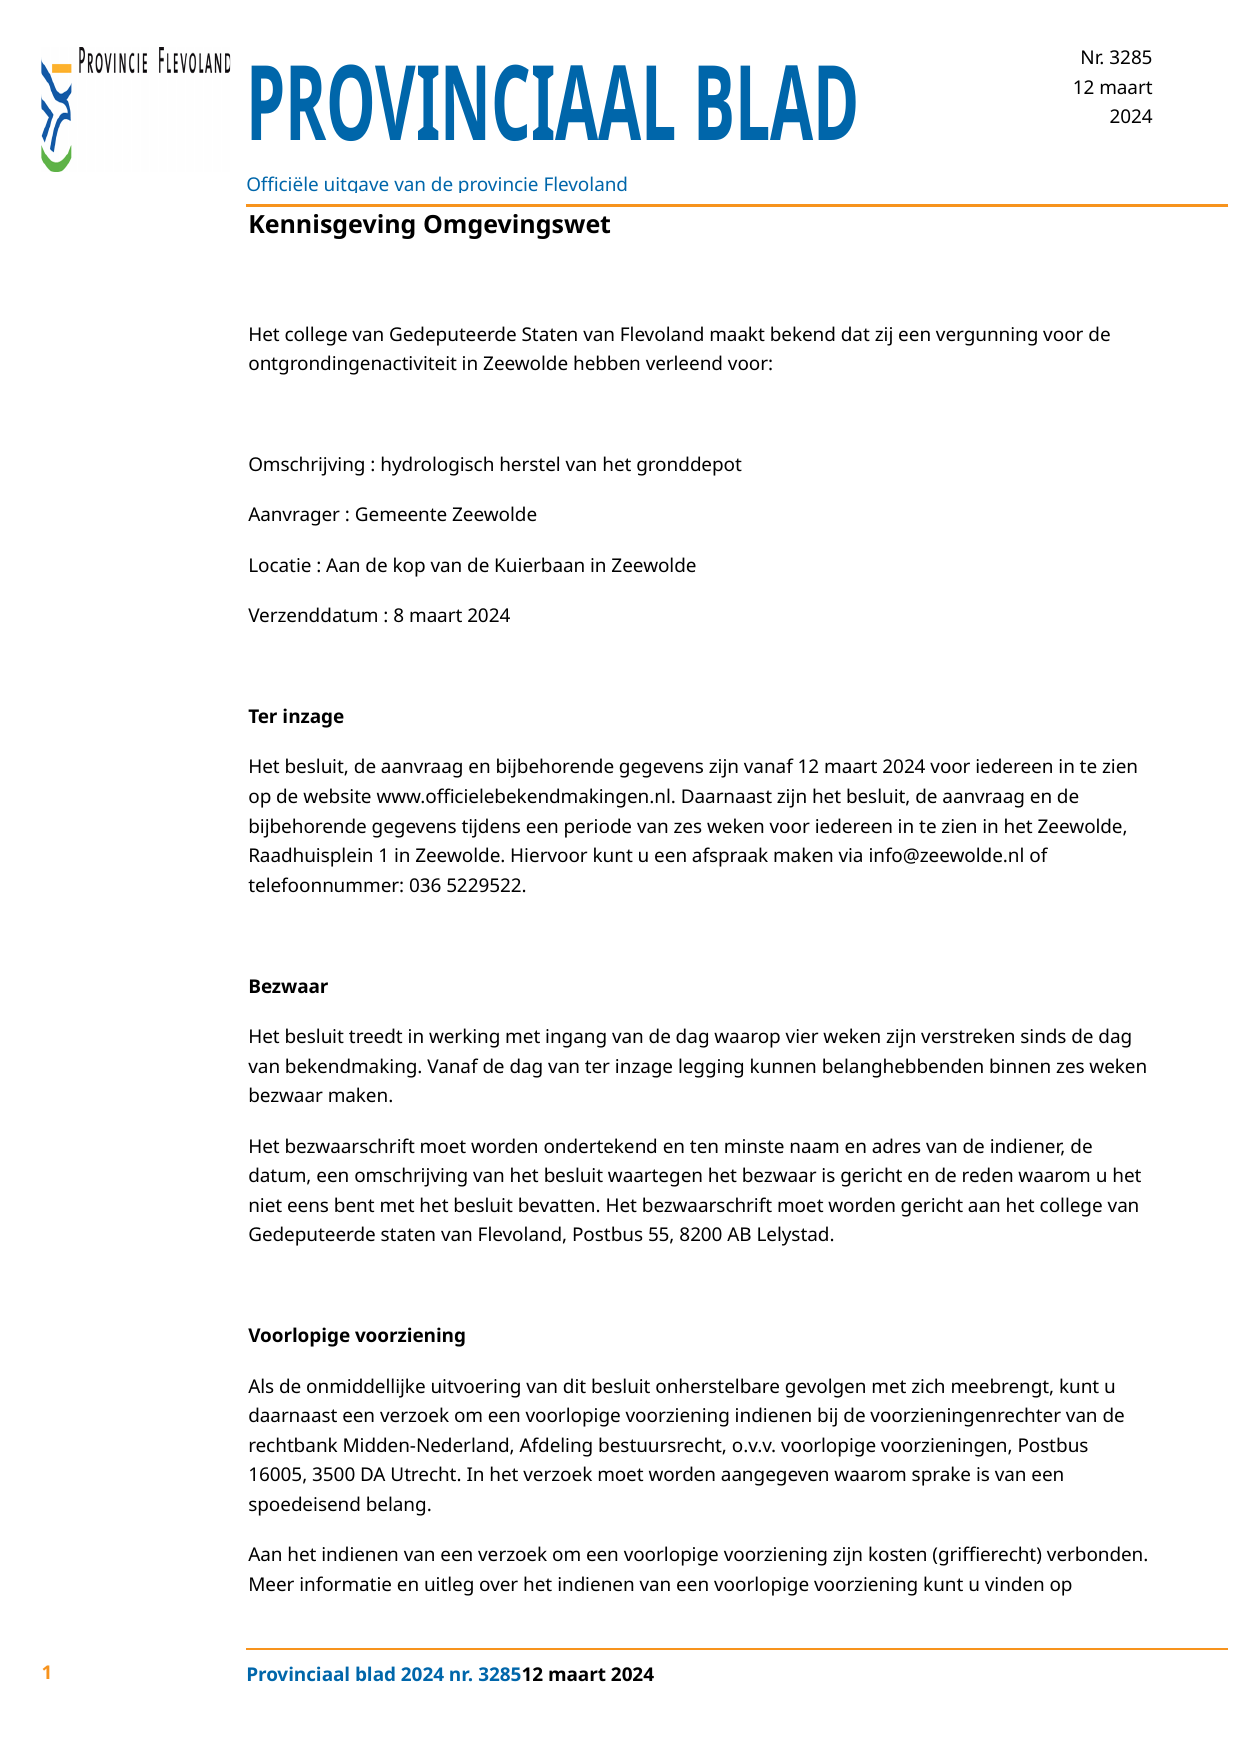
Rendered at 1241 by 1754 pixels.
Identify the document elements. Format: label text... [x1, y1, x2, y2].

text Het college van Gedeputeerde Staten van Flevoland maakt bekend dat zij een vergunning voor de ontgrondingenactiviteit in Zeewolde hebben verleend voor: [248, 321, 1152, 376]
text Omschrijving : hydrologisch herstel van het gronddepot [248, 451, 1152, 477]
text Aanvrager : Gemeente Zeewolde [248, 502, 1152, 527]
text Verzenddatum : 8 maart 2024 [248, 602, 1152, 628]
text Kennisgeving Omgevingswet [248, 207, 1152, 241]
text Het bezwaarschrift moet worden ondertekend en ten minste naam en adres van de indiener, de datum, een omschrijving van het besluit waartegen het bezwaar is gericht en de reden waarom u het niet eens bent met het besluit bevatten. Het bezwaarschrift moet worden gericht aan het college van Gedeputeerde staten van Flevoland, Postbus 55, 8200 AB Lelystad. [248, 1133, 1152, 1247]
text Ter inzage [248, 703, 1152, 729]
text Het besluit, de aanvraag en bijbehorende gegevens zijn vanaf 12 maart 2024 voor iedereen in te zien op de website www.officielebekendmakingen.nl. Daarnaast zijn het besluit, de aanvraag en de bijbehorende gegevens tijdens een periode van zes weken voor iedereen in te zien in het Zeewolde, Raadhuisplein 1 in Zeewolde. Hiervoor kunt u een afspraak maken via info@zeewolde.nl of telefoonnummer: 036 5229522. [248, 754, 1152, 898]
text Locatie : Aan de kop van de Kuierbaan in Zeewolde [248, 552, 1152, 578]
text Het besluit treedt in werking met ingang van de dag waarop vier weken zijn verstreken sinds de dag van bekendmaking. Vanaf de dag van ter inzage legging kunnen belanghebbenden binnen zes weken bezwaar maken. [248, 1023, 1152, 1108]
text Als de onmiddellijke uitvoering van dit besluit onherstelbare gevolgen met zich meebrengt, kunt u daarnaast een verzoek om een voorlopige voorziening indienen bij de voorzieningenrechter van de rechtbank Midden-Nederland, Afdeling bestuursrecht, o.v.v. voorlopige voorzieningen, Postbus 16005, 3500 DA Utrecht. In het verzoek moet worden aangegeven waarom sprake is van een spoedeisend belang. [248, 1373, 1152, 1517]
picture [41, 47, 231, 172]
text Aan het indienen van een verzoek om een voorlopige voorziening zijn kosten (griffierecht) verbonden. Meer informatie en uitleg over het indienen van een voorlopige voorziening kunt u vinden op [248, 1542, 1152, 1597]
text Bezwaar [248, 973, 1152, 998]
text Voorlopige voorziening [248, 1322, 1152, 1348]
